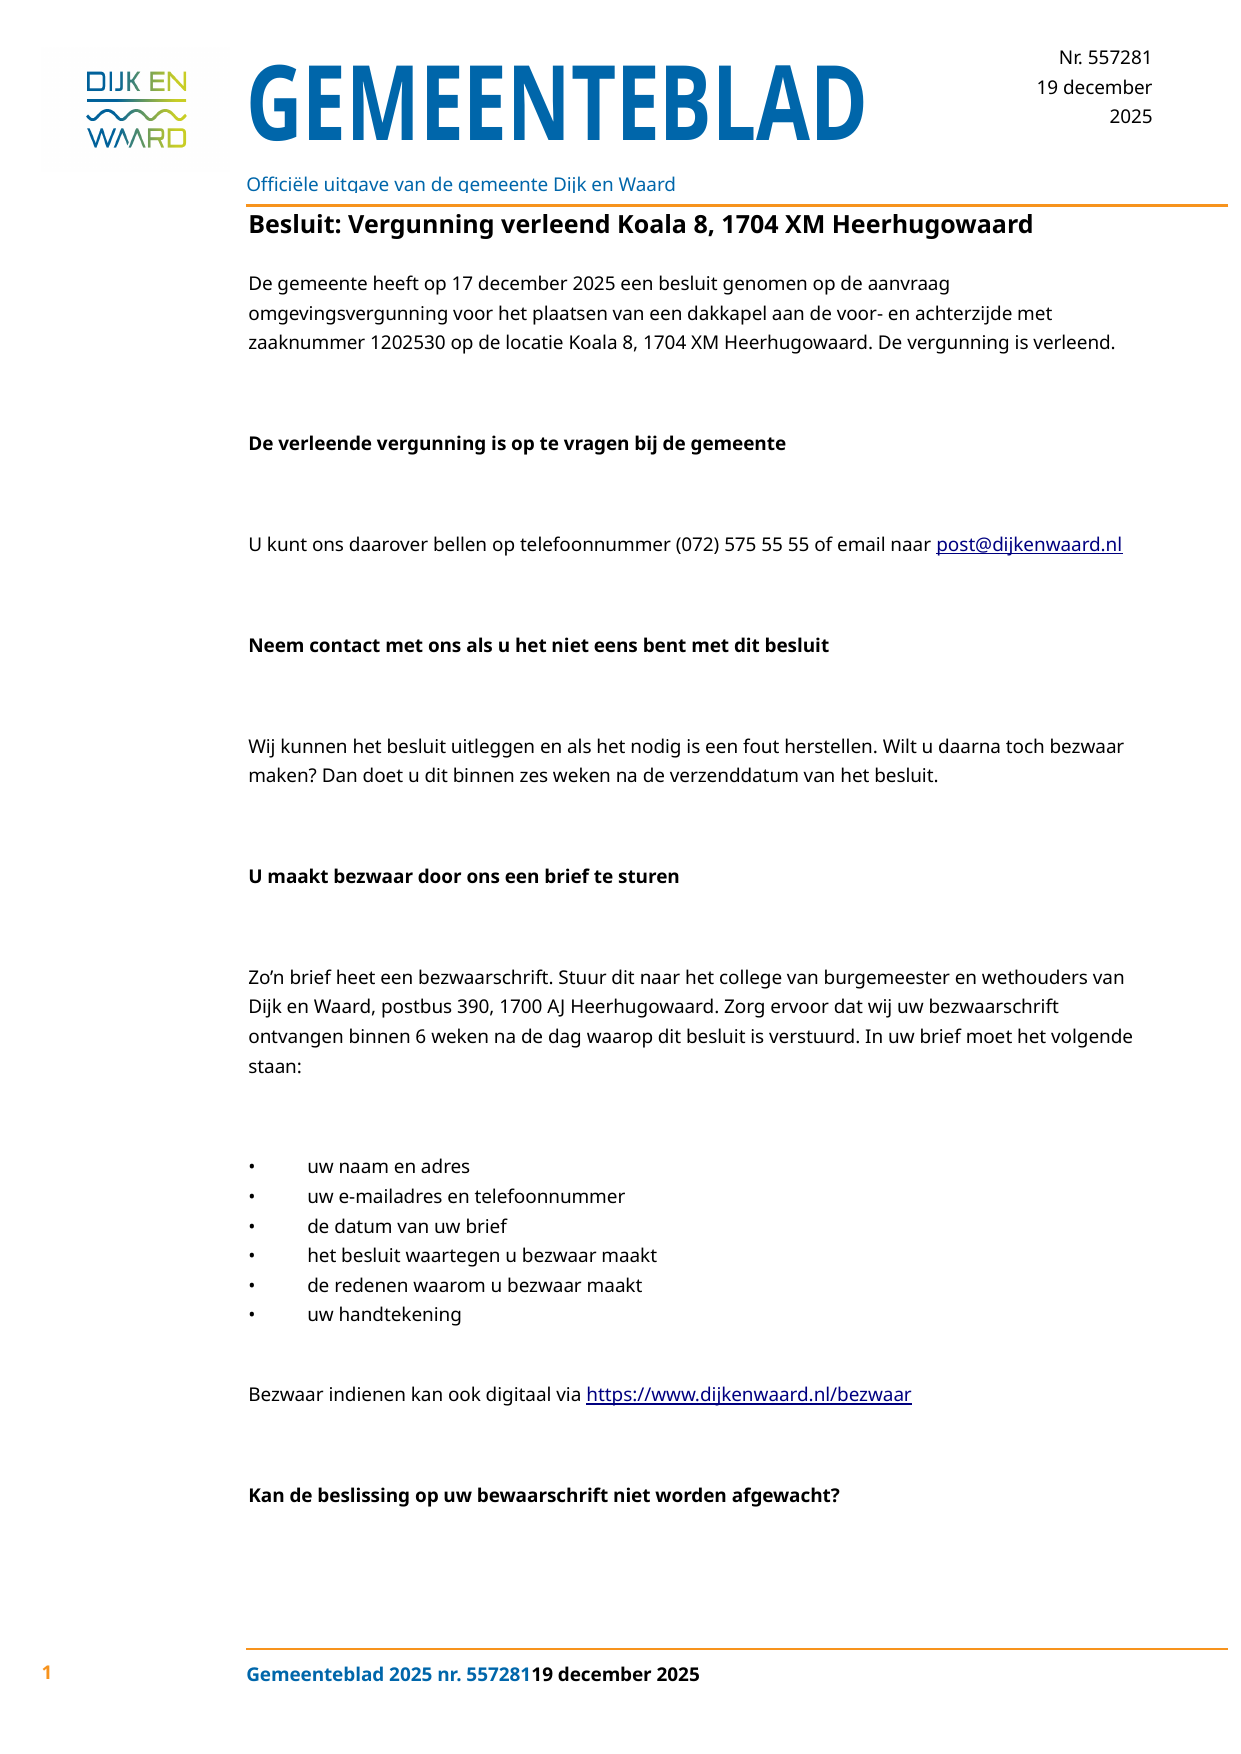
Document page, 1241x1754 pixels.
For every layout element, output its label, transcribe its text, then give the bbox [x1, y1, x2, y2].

text U kunt ons daarover bellen op telefoonnummer (072) 575 55 55 of email naar post@dijkenwaard.nl [248, 531, 1152, 557]
text Neem contact met ons als u het niet eens bent met dit besluit [248, 632, 1152, 658]
list de redenen waarom u bezwaar maakt [248, 1272, 1152, 1298]
text U maakt bezwaar door ons een brief te sturen [248, 863, 1152, 889]
text Kan de beslissing op uw bewaarschrift niet worden afgewacht? [248, 1482, 1152, 1508]
text Bezwaar indienen kan ook digitaal via https://www.dijkenwaard.nl/bezwaar [248, 1382, 1152, 1407]
text De gemeente heeft op 17 december 2025 een besluit genomen op de aanvraag omgevingsvergunning voor het plaatsen van een dakkapel aan de voor- en achterzijde met zaaknummer 1202530 op de locatie Koala 8, 1704 XM Heerhugowaard. De vergunning is verleend. [248, 270, 1152, 355]
picture [41, 47, 231, 172]
text Besluit: Vergunning verleend Koala 8, 1704 XM Heerhugowaard [248, 207, 1152, 241]
text Zo’n brief heet een bezwaarschrift. Stuur dit naar het college van burgemeester en wethouders van Dijk en Waard, postbus 390, 1700 AJ Heerhugowaard. Zorg ervoor dat wij uw bezwaarschrift ontvangen binnen 6 weken na de dag waarop dit besluit is verstuurd. In uw brief moet het volgende staan: [248, 964, 1152, 1078]
list het besluit waartegen u bezwaar maakt [248, 1242, 1152, 1268]
text Wij kunnen het besluit uitleggen en als het nodig is een fout herstellen. Wilt u daarna toch bezwaar maken? Dan doet u dit binnen zes weken na de verzenddatum van het besluit. [248, 733, 1152, 788]
list uw handtekening [248, 1302, 1152, 1327]
list uw naam en adres [248, 1154, 1152, 1179]
list de datum van uw brief [248, 1213, 1152, 1238]
text De verleende vergunning is op te vragen bij de gemeente [248, 430, 1152, 456]
list uw e-mailadres en telefoonnummer [248, 1183, 1152, 1209]
